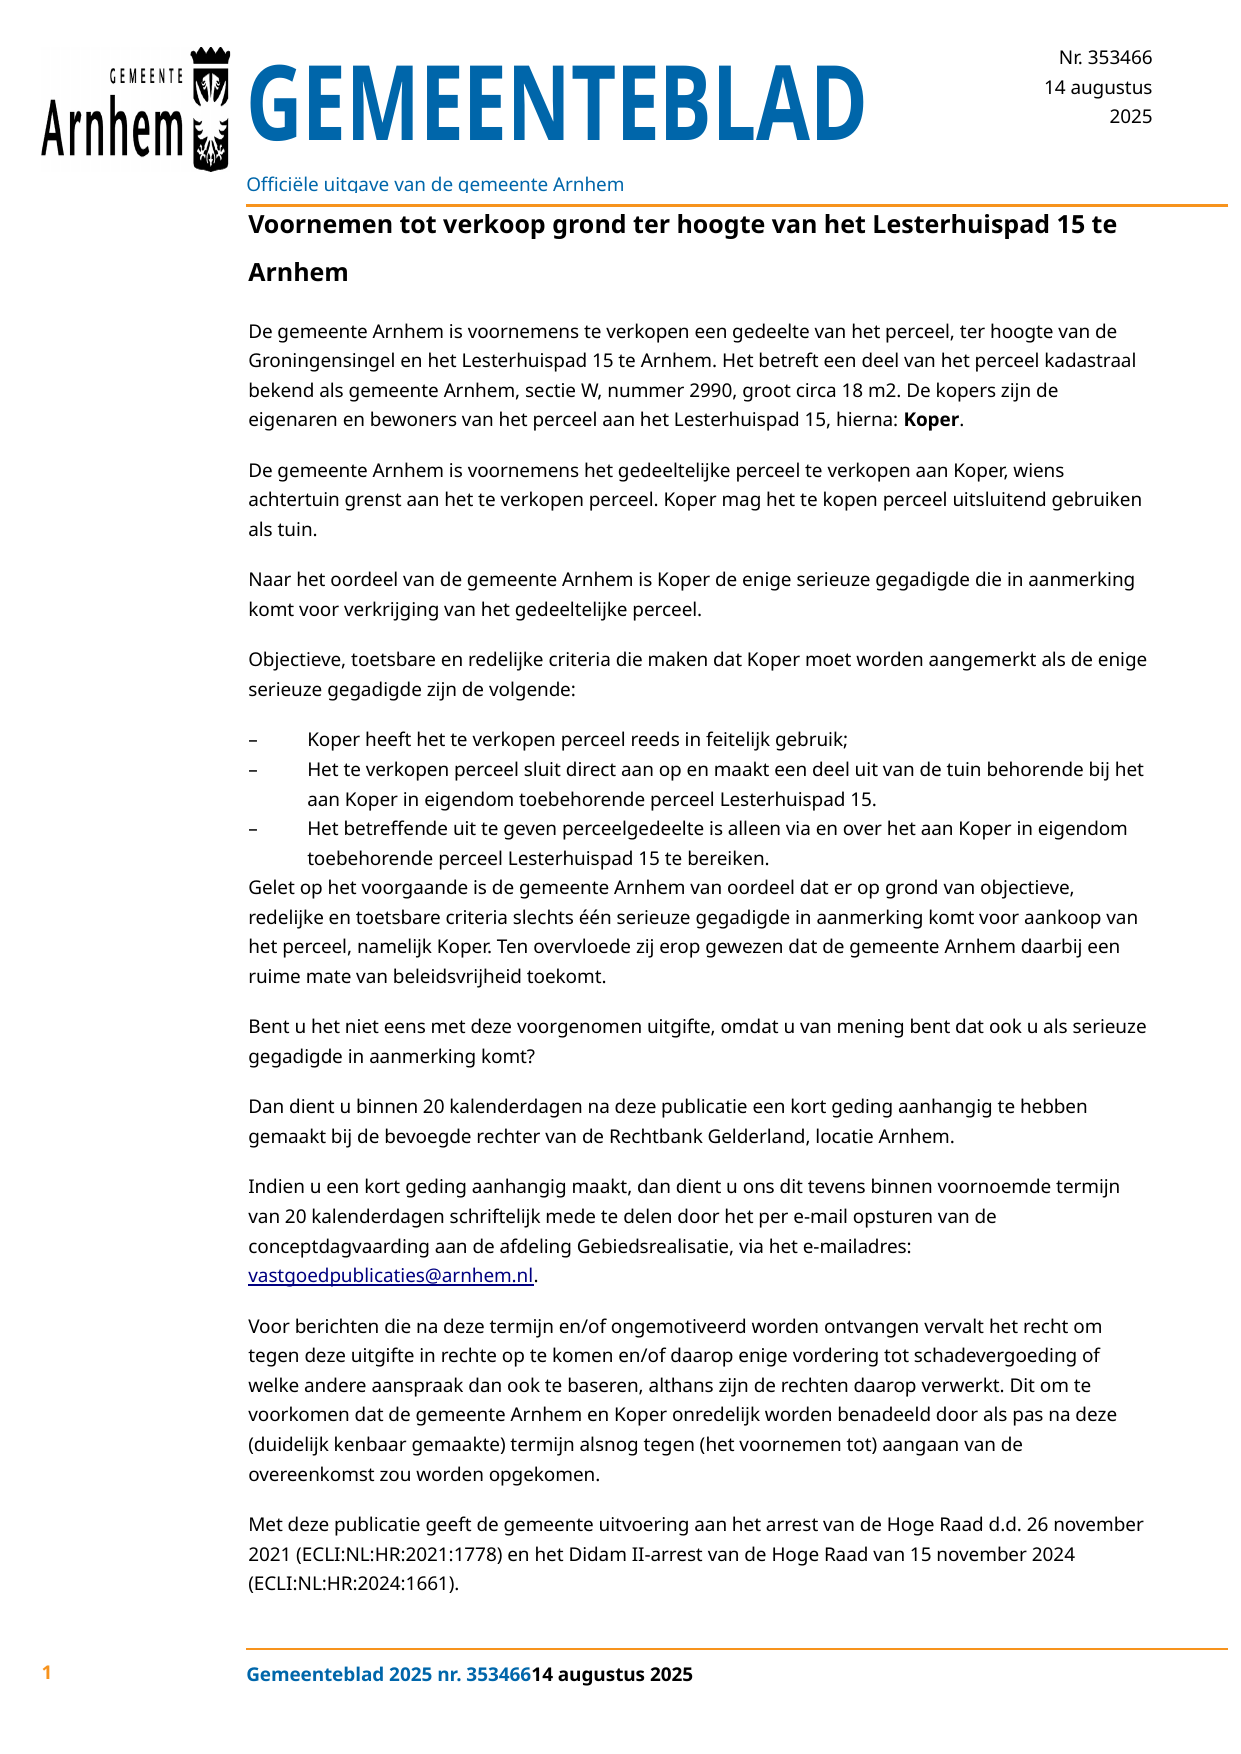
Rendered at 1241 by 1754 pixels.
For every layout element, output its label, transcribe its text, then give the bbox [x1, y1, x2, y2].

picture [41, 47, 231, 172]
text Dan dient u binnen 20 kalenderdagen na deze publicatie een kort geding aanhangig te hebben gemaakt bij de bevoegde rechter van de Rechtbank Gelderland, locatie Arnhem. [248, 1094, 1152, 1149]
list Koper heeft het te verkopen perceel reeds in feitelijk gebruik; [248, 727, 1152, 752]
text Voornemen tot verkoop grond ter hoogte van het Lesterhuispad 15 te Arnhem [248, 207, 1152, 288]
list Het te verkopen perceel sluit direct aan op en maakt een deel uit van de tuin behorende bij het aan Koper in eigendom toebehorende perceel Lesterhuispad 15. [248, 756, 1152, 812]
text Bent u het niet eens met deze voorgenomen uitgifte, omdat u van mening bent dat ook u als serieuze gegadigde in aanmerking komt? [248, 1014, 1152, 1069]
text Naar het oordeel van de gemeente Arnhem is Koper de enige serieuze gegadigde die in aanmerking komt voor verkrijging van het gedeeltelijke perceel. [248, 567, 1152, 622]
text De gemeente Arnhem is voornemens het gedeeltelijke perceel te verkopen aan Koper, wiens achtertuin grenst aan het te verkopen perceel. Koper mag het te kopen perceel uitsluitend gebruiken als tuin. [248, 457, 1152, 542]
text Objectieve, toetsbare en redelijke criteria die maken dat Koper moet worden aangemerkt als de enige serieuze gegadigde zijn de volgende: [248, 647, 1152, 702]
text De gemeente Arnhem is voornemens te verkopen een gedeelte van het perceel, ter hoogte van de Groningensingel en het Lesterhuispad 15 te Arnhem. Het betreft een deel van het perceel kadastraal bekend als gemeente Arnhem, sectie W, nummer 2990, groot circa 18 m2. De kopers zijn de eigenaren en bewoners van het perceel aan het Lesterhuispad 15, hierna: Koper. [248, 318, 1152, 432]
text Voor berichten die na deze termijn en/of ongemotiveerd worden ontvangen vervalt het recht om tegen deze uitgifte in rechte op te komen en/of daarop enige vordering tot schadevergoeding of welke andere aanspraak dan ook te baseren, althans zijn de rechten daarop verwerkt. Dit om te voorkomen dat de gemeente Arnhem en Koper onredelijk worden benadeeld door als pas na deze (duidelijk kenbaar gemaakte) termijn alsnog tegen (het voornemen tot) aangaan van de overeenkomst zou worden opgekomen. [248, 1313, 1152, 1487]
text Indien u een kort geding aanhangig maakt, dan dient u ons dit tevens binnen voornoemde termijn van 20 kalenderdagen schriftelijk mede te delen door het per e-mail opsturen van de conceptdagvaarding aan de afdeling Gebiedsrealisatie, via het e-mailadres: vastgoedpublicaties@arnhem.nl. [248, 1174, 1152, 1288]
text Gelet op het voorgaande is de gemeente Arnhem van oordeel dat er op grond van objectieve, redelijke en toetsbare criteria slechts één serieuze gegadigde in aanmerking komt voor aankoop van het perceel, namelijk Koper. Ten overvloede zij erop gewezen dat de gemeente Arnhem daarbij een ruime mate van beleidsvrijheid toekomt. [248, 874, 1152, 989]
list Het betreffende uit te geven perceelgedeelte is alleen via en over het aan Koper in eigendom toebehorende perceel Lesterhuispad 15 te bereiken. [248, 815, 1152, 871]
text Met deze publicatie geeft de gemeente uitvoering aan het arrest van de Hoge Raad d.d. 26 november 2021 (ECLI:NL:HR:2021:1778) en het Didam II-arrest van de Hoge Raad van 15 november 2024 (ECLI:NL:HR:2024:1661). [248, 1511, 1152, 1596]
